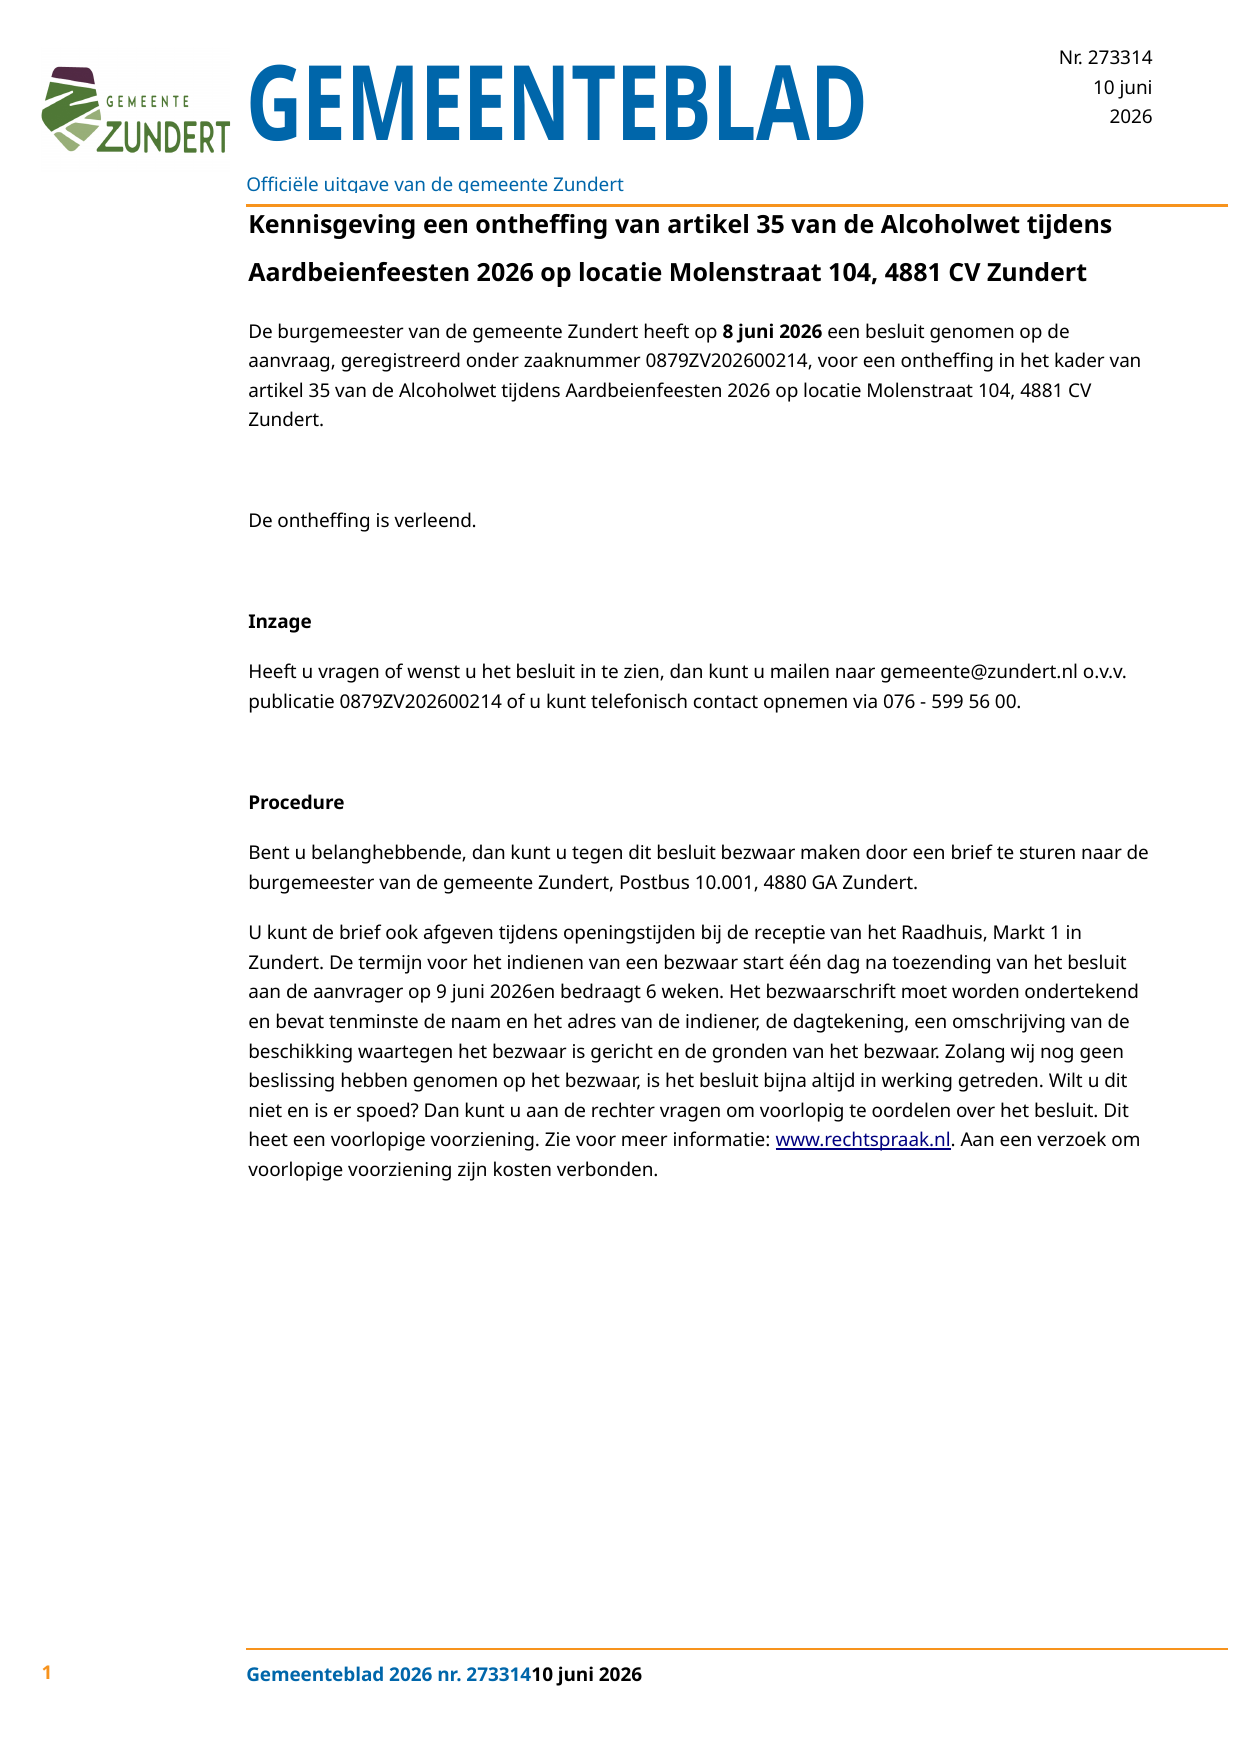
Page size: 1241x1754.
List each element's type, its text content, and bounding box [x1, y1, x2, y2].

text De burgemeester van de gemeente Zundert heeft op 8 juni 2026 een besluit genomen op de aanvraag, geregistreerd onder zaaknummer 0879ZV202600214, voor een ontheffing in het kader van artikel 35 van de Alcoholwet tijdens Aardbeienfeesten 2026 op locatie Molenstraat 104, 4881 CV Zundert. [248, 318, 1152, 432]
text Heeft u vragen of wenst u het besluit in te zien, dan kunt u mailen naar gemeente@zundert.nl o.v.v. publicatie 0879ZV202600214 of u kunt telefonisch contact opnemen via 076 - 599 56 00. [248, 659, 1152, 714]
text Kennisgeving een ontheffing van artikel 35 van de Alcoholwet tijdens Aardbeienfeesten 2026 op locatie Molenstraat 104, 4881 CV Zundert [248, 207, 1152, 288]
text Bent u belanghebbende, dan kunt u tegen dit besluit bezwaar maken door een brief te sturen naar de burgemeester van de gemeente Zundert, Postbus 10.001, 4880 GA Zundert. [248, 839, 1152, 895]
text De ontheffing is verleend. [248, 507, 1152, 533]
picture [41, 47, 231, 172]
text Procedure [248, 789, 1152, 815]
text U kunt de brief ook afgeven tijdens openingstijden bij de receptie van het Raadhuis, Markt 1 in Zundert. De termijn voor het indienen van een bezwaar start één dag na toezending van het besluit aan de aanvrager op 9 juni 2026en bedraagt 6 weken. Het bezwaarschrift moet worden ondertekend en bevat tenminste de naam en het adres van de indiener, de dagtekening, een omschrijving van de beschikking waartegen het bezwaar is gericht en de gronden van het bezwaar. Zolang wij nog geen beslissing hebben genomen op het bezwaar, is het besluit bijna altijd in werking getreden. Wilt u dit niet en is er spoed? Dan kunt u aan de rechter vragen om voorlopig te oordelen over het besluit. Dit heet een voorlopige voorziening. Zie voor meer informatie: www.rechtspraak.nl. Aan een verzoek om voorlopige voorziening zijn kosten verbonden. [248, 919, 1152, 1182]
text Inzage [248, 608, 1152, 634]
